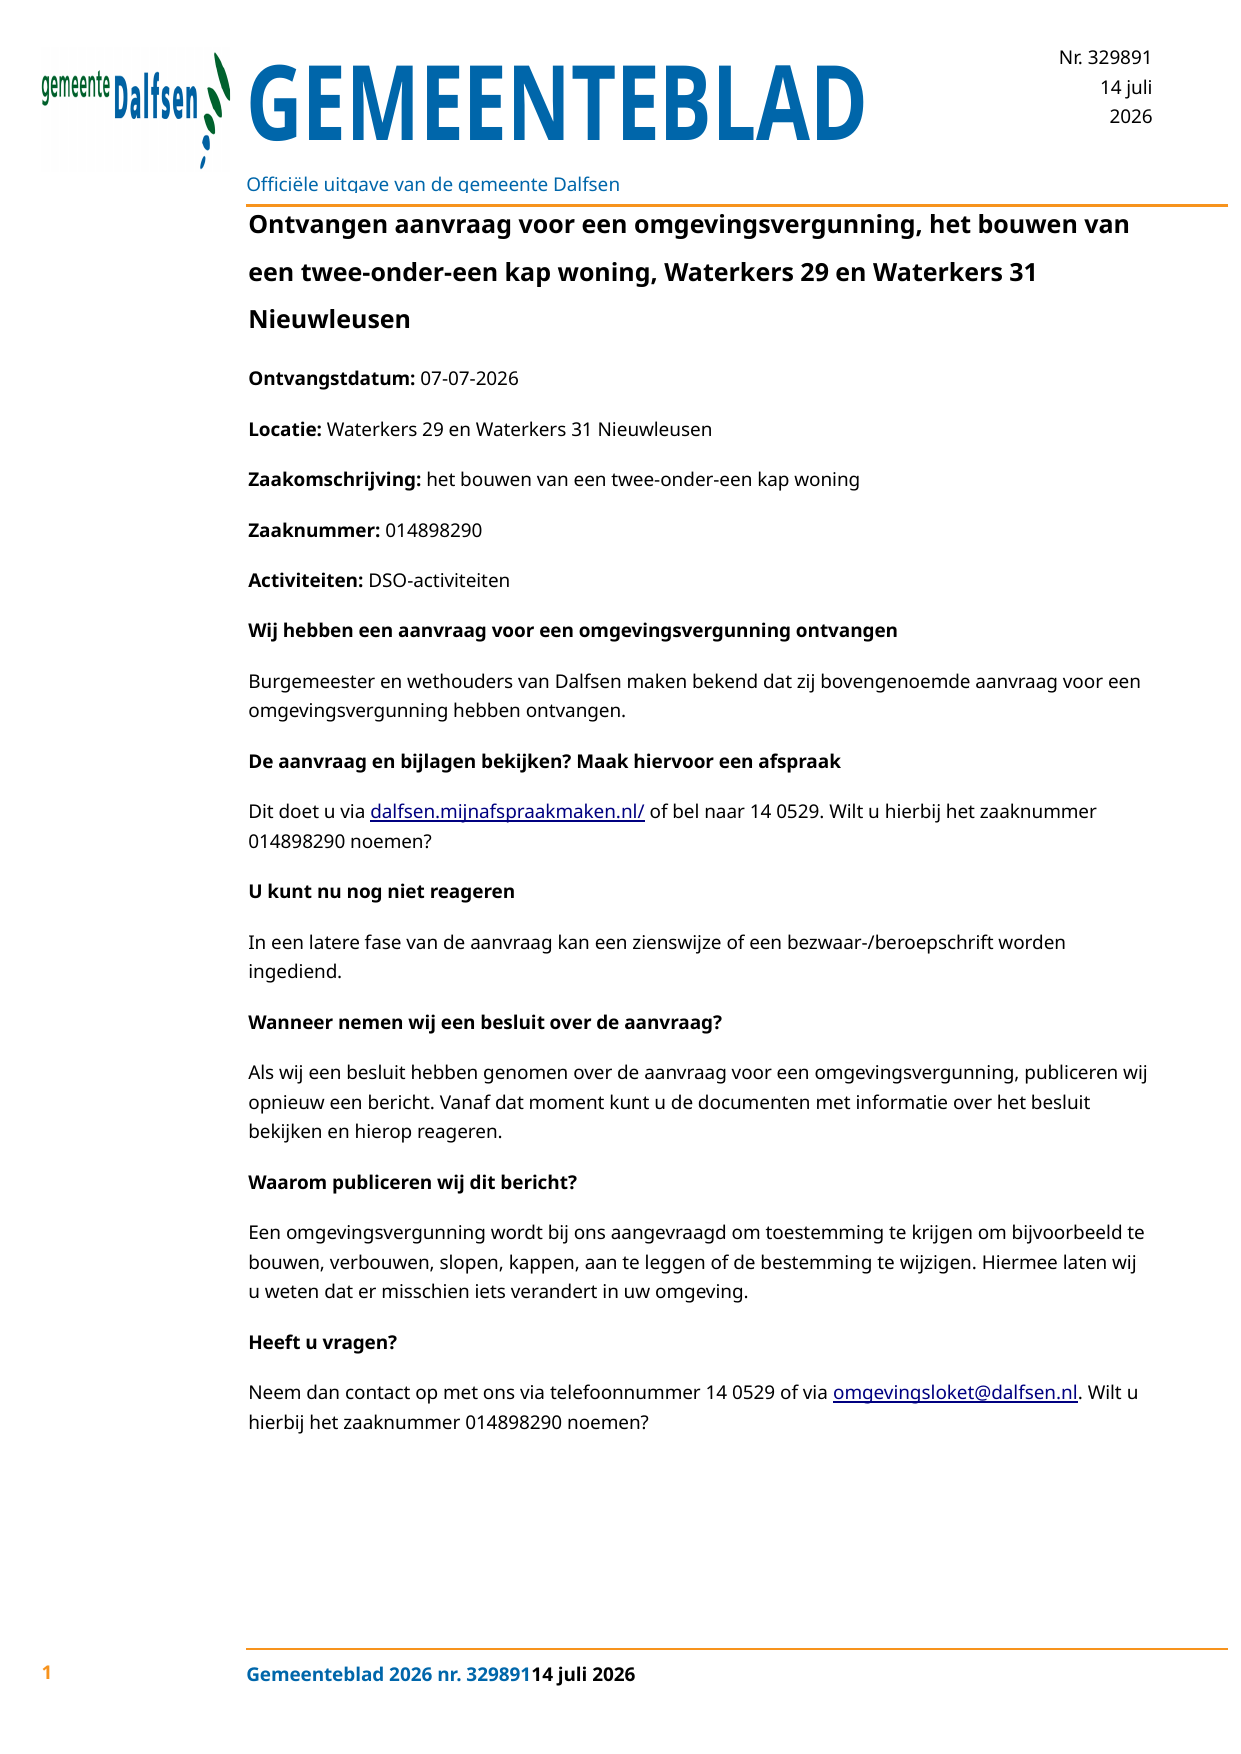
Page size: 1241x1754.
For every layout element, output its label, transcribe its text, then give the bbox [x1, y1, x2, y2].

picture [41, 47, 231, 172]
text U kunt nu nog niet reageren [248, 878, 1152, 904]
text Ontvangstdatum: 07-07-2026 [248, 366, 1152, 391]
text Waarom publiceren wij dit bericht? [248, 1169, 1152, 1194]
text Neem dan contact op met ons via telefoonnummer 14 0529 of via omgevingsloket@dalfsen.nl. Wilt u hierbij het zaaknummer 014898290 noemen? [248, 1379, 1152, 1434]
text In een latere fase van de aanvraag kan een zienswijze of een bezwaar-/beroepschrift worden ingediend. [248, 929, 1152, 984]
text Als wij een besluit hebben genomen over de aanvraag voor een omgevingsvergunning, publiceren wij opnieuw een bericht. Vanaf dat moment kunt u de documenten met informatie over het besluit bekijken en hierop reageren. [248, 1059, 1152, 1144]
text Wij hebben een aanvraag voor een omgevingsvergunning ontvangen [248, 618, 1152, 643]
text Locatie: Waterkers 29 en Waterkers 31 Nieuwleusen [248, 416, 1152, 442]
text Burgemeester en wethouders van Dalfsen maken bekend dat zij bovengenoemde aanvraag voor een omgevingsvergunning hebben ontvangen. [248, 668, 1152, 723]
text Activiteiten: DSO-activiteiten [248, 567, 1152, 593]
text Wanneer nemen wij een besluit over de aanvraag? [248, 1009, 1152, 1034]
text Ontvangen aanvraag voor een omgevingsvergunning, het bouwen van een twee-onder-een kap woning, Waterkers 29 en Waterkers 31 Nieuwleusen [248, 207, 1152, 336]
text Dit doet u via dalfsen.mijnafspraakmaken.nl/ of bel naar 14 0529. Wilt u hierbij het zaaknummer 014898290 noemen? [248, 798, 1152, 854]
text Zaaknummer: 014898290 [248, 517, 1152, 542]
text De aanvraag en bijlagen bekijken? Maak hiervoor een afspraak [248, 748, 1152, 774]
text Heeft u vragen? [248, 1329, 1152, 1354]
text Zaakomschrijving: het bouwen van een twee-onder-een kap woning [248, 466, 1152, 492]
text Een omgevingsvergunning wordt bij ons aangevraagd om toestemming te krijgen om bijvoorbeeld te bouwen, verbouwen, slopen, kappen, aan te leggen of de bestemming te wijzigen. Hiermee laten wij u weten dat er misschien iets verandert in uw omgeving. [248, 1219, 1152, 1304]
